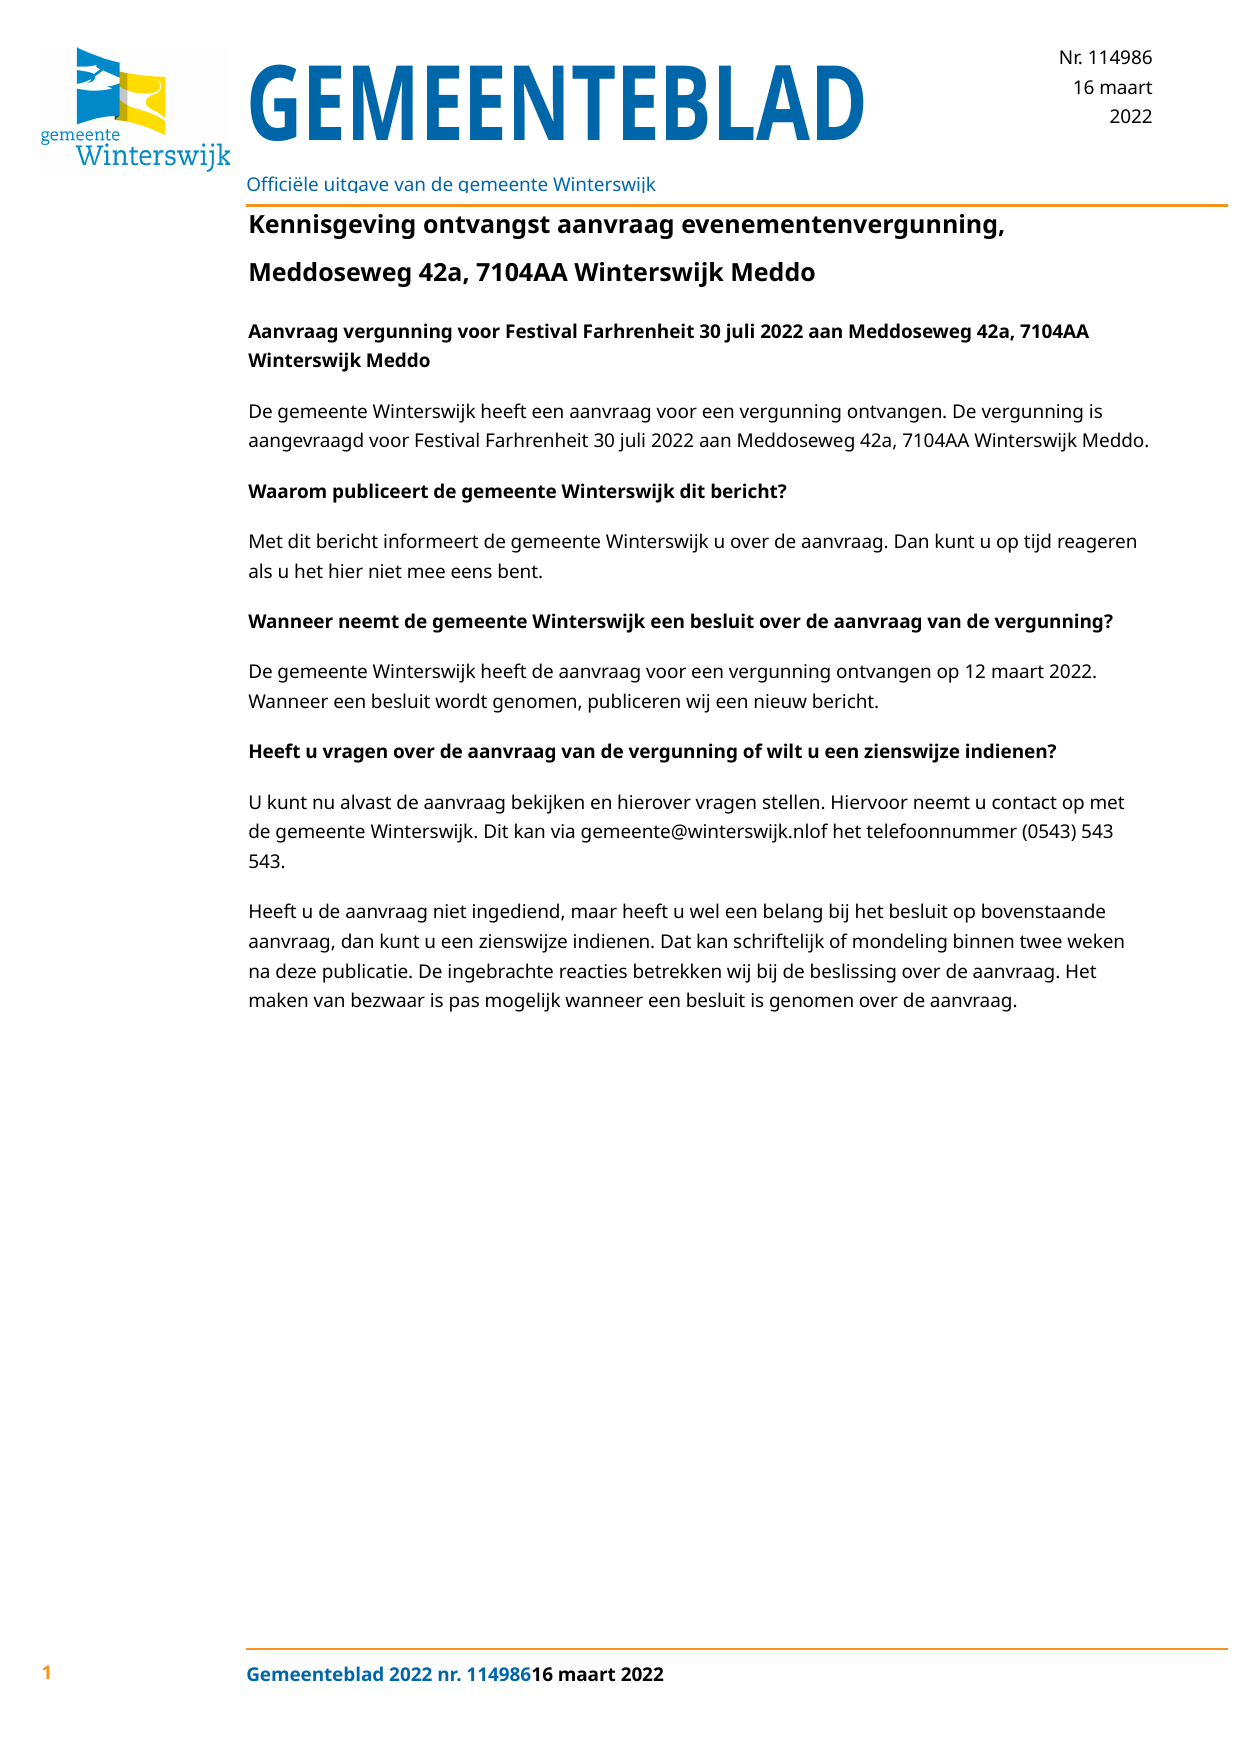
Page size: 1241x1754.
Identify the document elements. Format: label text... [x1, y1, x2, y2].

picture [225, 153, 231, 162]
text Aanvraag vergunning voor Festival Farhrenheit 30 juli 2022 aan Meddoseweg 42a, 7104AA Winterswijk Meddo [248, 318, 1152, 373]
text Heeft u de aanvraag niet ingediend, maar heeft u wel een belang bij het besluit op bovenstaande aanvraag, dan kunt u een zienswijze indienen. Dat kan schriftelijk of mondeling binnen twee weken na deze publicatie. De ingebrachte reacties betrekken wij bij de beslissing over de aanvraag. Het maken van bezwaar is pas mogelijk wanneer een besluit is genomen over de aanvraag. [248, 899, 1152, 1013]
picture [41, 47, 231, 172]
text De gemeente Winterswijk heeft de aanvraag voor een vergunning ontvangen op 12 maart 2022. Wanneer een besluit wordt genomen, publiceren wij een nieuw bericht. [248, 659, 1152, 714]
text Heeft u vragen over de aanvraag van de vergunning of wilt u een zienswijze indienen? [248, 739, 1152, 764]
text De gemeente Winterswijk heeft een aanvraag voor een vergunning ontvangen. De vergunning is aangevraagd voor Festival Farhrenheit 30 juli 2022 aan Meddoseweg 42a, 7104AA Winterswijk Meddo. [248, 398, 1152, 453]
text Waarom publiceert de gemeente Winterswijk dit bericht? [248, 478, 1152, 504]
text Met dit bericht informeert de gemeente Winterswijk u over de aanvraag. Dan kunt u op tijd reageren als u het hier niet mee eens bent. [248, 528, 1152, 584]
text U kunt nu alvast de aanvraag bekijken en hierover vragen stellen. Hiervoor neemt u contact op met de gemeente Winterswijk. Dit kan via gemeente@winterswijk.nlof het telefoonnummer (0543) 543 543. [248, 789, 1152, 874]
text Wanneer neemt de gemeente Winterswijk een besluit over de aanvraag van de vergunning? [248, 608, 1152, 634]
text Kennisgeving ontvangst aanvraag evenementenvergunning, Meddoseweg 42a, 7104AA Winterswijk Meddo [248, 207, 1152, 288]
